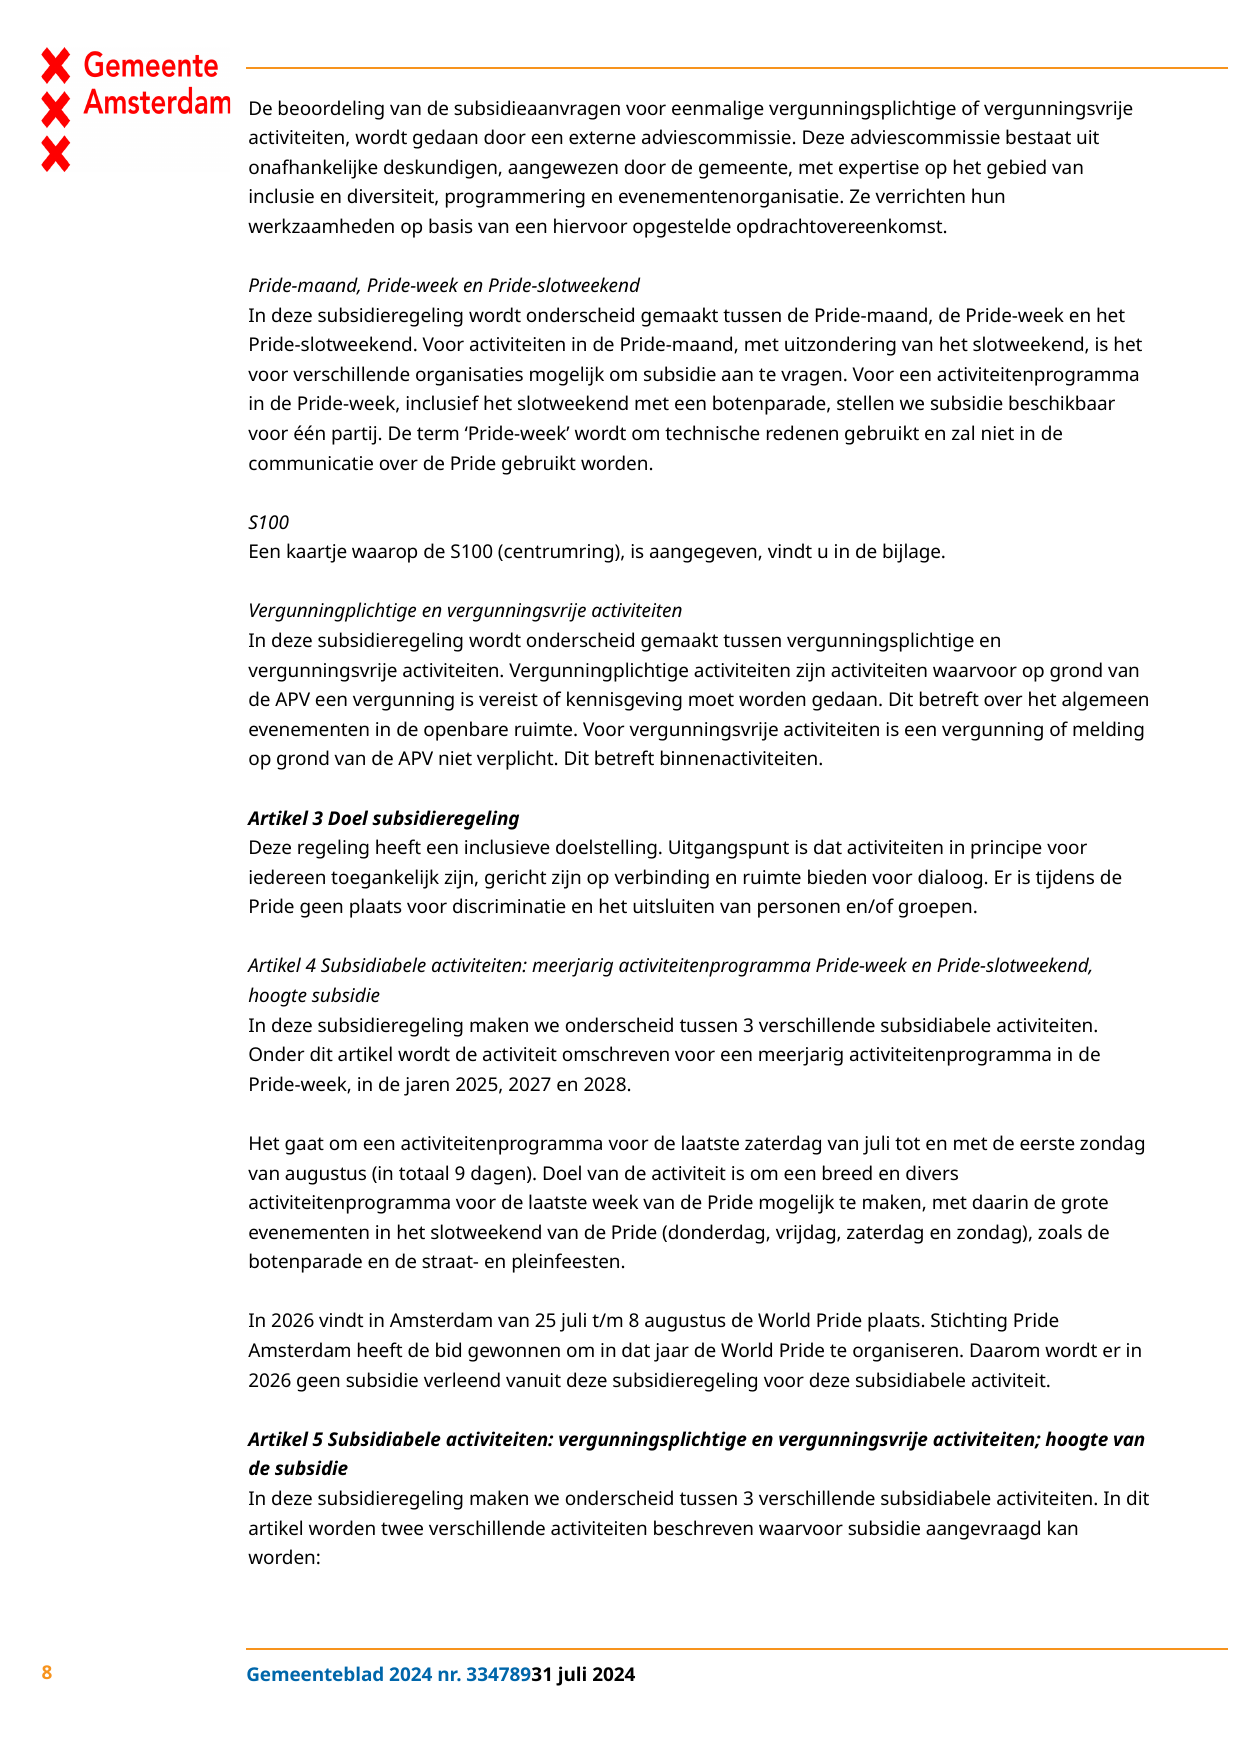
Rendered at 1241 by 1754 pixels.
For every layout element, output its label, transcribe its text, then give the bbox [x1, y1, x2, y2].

text Artikel 5 Subsidiabele activiteiten: vergunningsplichtige en vergunningsvrije activiteiten; hoogte van de subsidie [248, 1426, 1152, 1481]
text Artikel 3 Doel subsidieregeling [248, 805, 1152, 831]
text In deze subsidieregeling maken we onderscheid tussen 3 verschillende subsidiabele activiteiten. Onder dit artikel wordt de activiteit omschreven voor een meerjarig activiteitenprogramma in de Pride-week, in de jaren 2025, 2027 en 2028. [248, 1012, 1152, 1097]
text Een kaartje waarop de S100 (centrumring), is aangegeven, vindt u in de bijlage. [248, 538, 1152, 564]
text In deze subsidieregeling maken we onderscheid tussen 3 verschillende subsidiabele activiteiten. In dit artikel worden twee verschillende activiteiten beschreven waarvoor subsidie aangevraagd kan worden: [248, 1485, 1152, 1570]
picture [41, 47, 231, 172]
text Het gaat om een activiteitenprogramma voor de laatste zaterdag van juli tot en met de eerste zondag van augustus (in totaal 9 dagen). Doel van de activiteit is om een breed en divers activiteitenprogramma voor de laatste week van de Pride mogelijk te maken, met daarin de grote evenementen in het slotweekend van de Pride (donderdag, vrijdag, zaterdag en zondag), zoals de botenparade en de straat- en pleinfeesten. [248, 1130, 1152, 1274]
text In deze subsidieregeling wordt onderscheid gemaakt tussen de Pride-maand, de Pride-week en het Pride-slotweekend. Voor activiteiten in de Pride-maand, met uitzondering van het slotweekend, is het voor verschillende organisaties mogelijk om subsidie aan te vragen. Voor een activiteitenprogramma in de Pride-week, inclusief het slotweekend met een botenparade, stellen we subsidie beschikbaar voor één partij. De term ‘Pride-week’ wordt om technische redenen gebruikt en zal niet in de communicatie over de Pride gebruikt worden. [248, 302, 1152, 476]
text De beoordeling van de subsidieaanvragen voor eenmalige vergunningsplichtige of vergunningsvrije activiteiten, wordt gedaan door een externe adviescommissie. Deze adviescommissie bestaat uit onafhankelijke deskundigen, aangewezen door de gemeente, met expertise op het gebied van inclusie en diversiteit, programmering en evenementenorganisatie. Ze verrichten hun werkzaamheden op basis van een hiervoor opgestelde opdrachtovereenkomst. [248, 95, 1152, 239]
text In 2026 vindt in Amsterdam van 25 juli t/m 8 augustus de World Pride plaats. Stichting Pride Amsterdam heeft de bid gewonnen om in dat jaar de World Pride te organiseren. Daarom wordt er in 2026 geen subsidie verleend vanuit deze subsidieregeling voor deze subsidiabele activiteit. [248, 1308, 1152, 1393]
text Pride-maand, Pride-week en Pride-slotweekend [248, 272, 1152, 298]
text Vergunningplichtige en vergunningsvrije activiteiten [248, 598, 1152, 623]
text S100 [248, 509, 1152, 535]
text Deze regeling heeft een inclusieve doelstelling. Uitgangspunt is dat activiteiten in principe voor iedereen toegankelijk zijn, gericht zijn op verbinding en ruimte bieden voor dialoog. Er is tijdens de Pride geen plaats voor discriminatie en het uitsluiten van personen en/of groepen. [248, 834, 1152, 919]
text In deze subsidieregeling wordt onderscheid gemaakt tussen vergunningsplichtige en vergunningsvrije activiteiten. Vergunningplichtige activiteiten zijn activiteiten waarvoor op grond van de APV een vergunning is vereist of kennisgeving moet worden gedaan. Dit betreft over het algemeen evenementen in de openbare ruimte. Voor vergunningsvrije activiteiten is een vergunning of melding op grond van de APV niet verplicht. Dit betreft binnenactiviteiten. [248, 627, 1152, 771]
text Artikel 4 Subsidiabele activiteiten: meerjarig activiteitenprogramma Pride-week en Pride-slotweekend, hoogte subsidie [248, 953, 1152, 1008]
